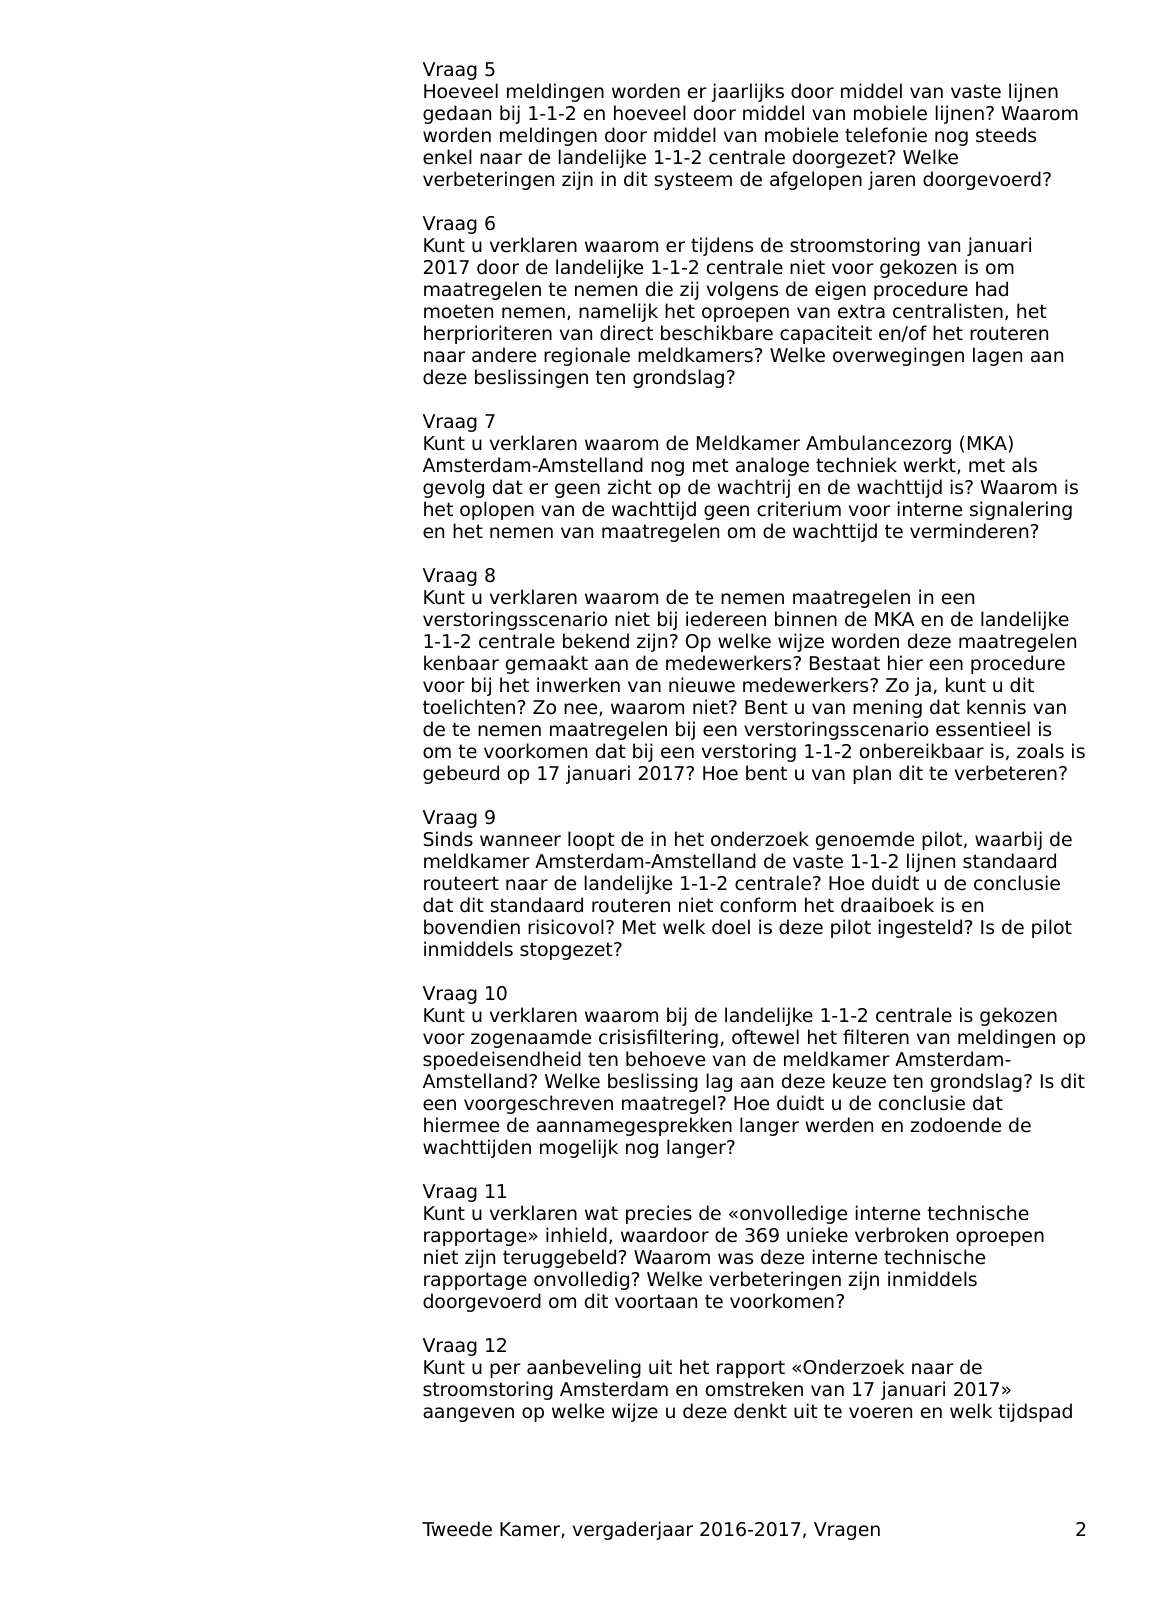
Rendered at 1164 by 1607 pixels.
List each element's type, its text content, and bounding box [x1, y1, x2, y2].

text Kunt u verklaren waarom bij de landelijke 1-1-2 centrale is gekozen voor zogenaamde crisisfiltering, oftewel het filteren van meldingen op spoedeisendheid ten behoeve van de meldkamer Amsterdam-Amstelland? Welke beslissing lag aan deze keuze ten grondslag? Is dit een voorgeschreven maatregel? Hoe duidt u de conclusie dat hiermee de aannamegesprekken langer werden en zodoende de wachttijden mogelijk nog langer? [422, 1005, 1087, 1159]
text Sinds wanneer loopt de in het onderzoek genoemde pilot, waarbij de meldkamer Amsterdam-Amstelland de vaste 1-1-2 lijnen standaard routeert naar de landelijke 1-1-2 centrale? Hoe duidt u de conclusie dat dit standaard routeren niet conform het draaiboek is en bovendien risicovol? Met welk doel is deze pilot ingesteld? Is de pilot inmiddels stopgezet? [422, 829, 1087, 961]
text Vraag 9 [422, 807, 1087, 829]
text Vraag 7 [422, 411, 1087, 433]
text Vraag 10 [422, 983, 1087, 1005]
text Kunt u verklaren waarom de Meldkamer Ambulancezorg (MKA) Amsterdam-Amstelland nog met analoge techniek werkt, met als gevolg dat er geen zicht op de wachtrij en de wachttijd is? Waarom is het oplopen van de wachttijd geen criterium voor interne signalering en het nemen van maatregelen om de wachttijd te verminderen? [422, 433, 1087, 543]
text Kunt u verklaren waarom er tijdens de stroomstoring van januari 2017 door de landelijke 1-1-2 centrale niet voor gekozen is om maatregelen te nemen die zij volgens de eigen procedure had moeten nemen, namelijk het oproepen van extra centralisten, het herprioriteren van direct beschikbare capaciteit en/of het routeren naar andere regionale meldkamers? Welke overwegingen lagen aan deze beslissingen ten grondslag? [422, 235, 1087, 389]
text Hoeveel meldingen worden er jaarlijks door middel van vaste lijnen gedaan bij 1-1-2 en hoeveel door middel van mobiele lijnen? Waarom worden meldingen door middel van mobiele telefonie nog steeds enkel naar de landelijke 1-1-2 centrale doorgezet? Welke verbeteringen zijn in dit systeem de afgelopen jaren doorgevoerd? [422, 81, 1087, 191]
text Kunt u verklaren wat precies de «onvolledige interne technische rapportage» inhield, waardoor de 369 unieke verbroken oproepen niet zijn teruggebeld? Waarom was deze interne technische rapportage onvolledig? Welke verbeteringen zijn inmiddels doorgevoerd om dit voortaan te voorkomen? [422, 1203, 1087, 1313]
text Kunt u per aanbeveling uit het rapport «Onderzoek naar de stroomstoring Amsterdam en omstreken van 17 januari 2017» aangeven op welke wijze u deze denkt uit te voeren en welk tijdspad [422, 1357, 1087, 1423]
text Vraag 11 [422, 1181, 1087, 1203]
text Vraag 5 [422, 59, 1087, 81]
text Vraag 8 [422, 565, 1087, 587]
text Kunt u verklaren waarom de te nemen maatregelen in een verstoringsscenario niet bij iedereen binnen de MKA en de landelijke 1-1-2 centrale bekend zijn? Op welke wijze worden deze maatregelen kenbaar gemaakt aan de medewerkers? Bestaat hier een procedure voor bij het inwerken van nieuwe medewerkers? Zo ja, kunt u dit toelichten? Zo nee, waarom niet? Bent u van mening dat kennis van de te nemen maatregelen bij een verstoringsscenario essentieel is om te voorkomen dat bij een verstoring 1-1-2 onbereikbaar is, zoals is gebeurd op 17 januari 2017? Hoe bent u van plan dit te verbeteren? [422, 587, 1087, 785]
text Vraag 6 [422, 213, 1087, 235]
text Vraag 12 [422, 1335, 1087, 1357]
